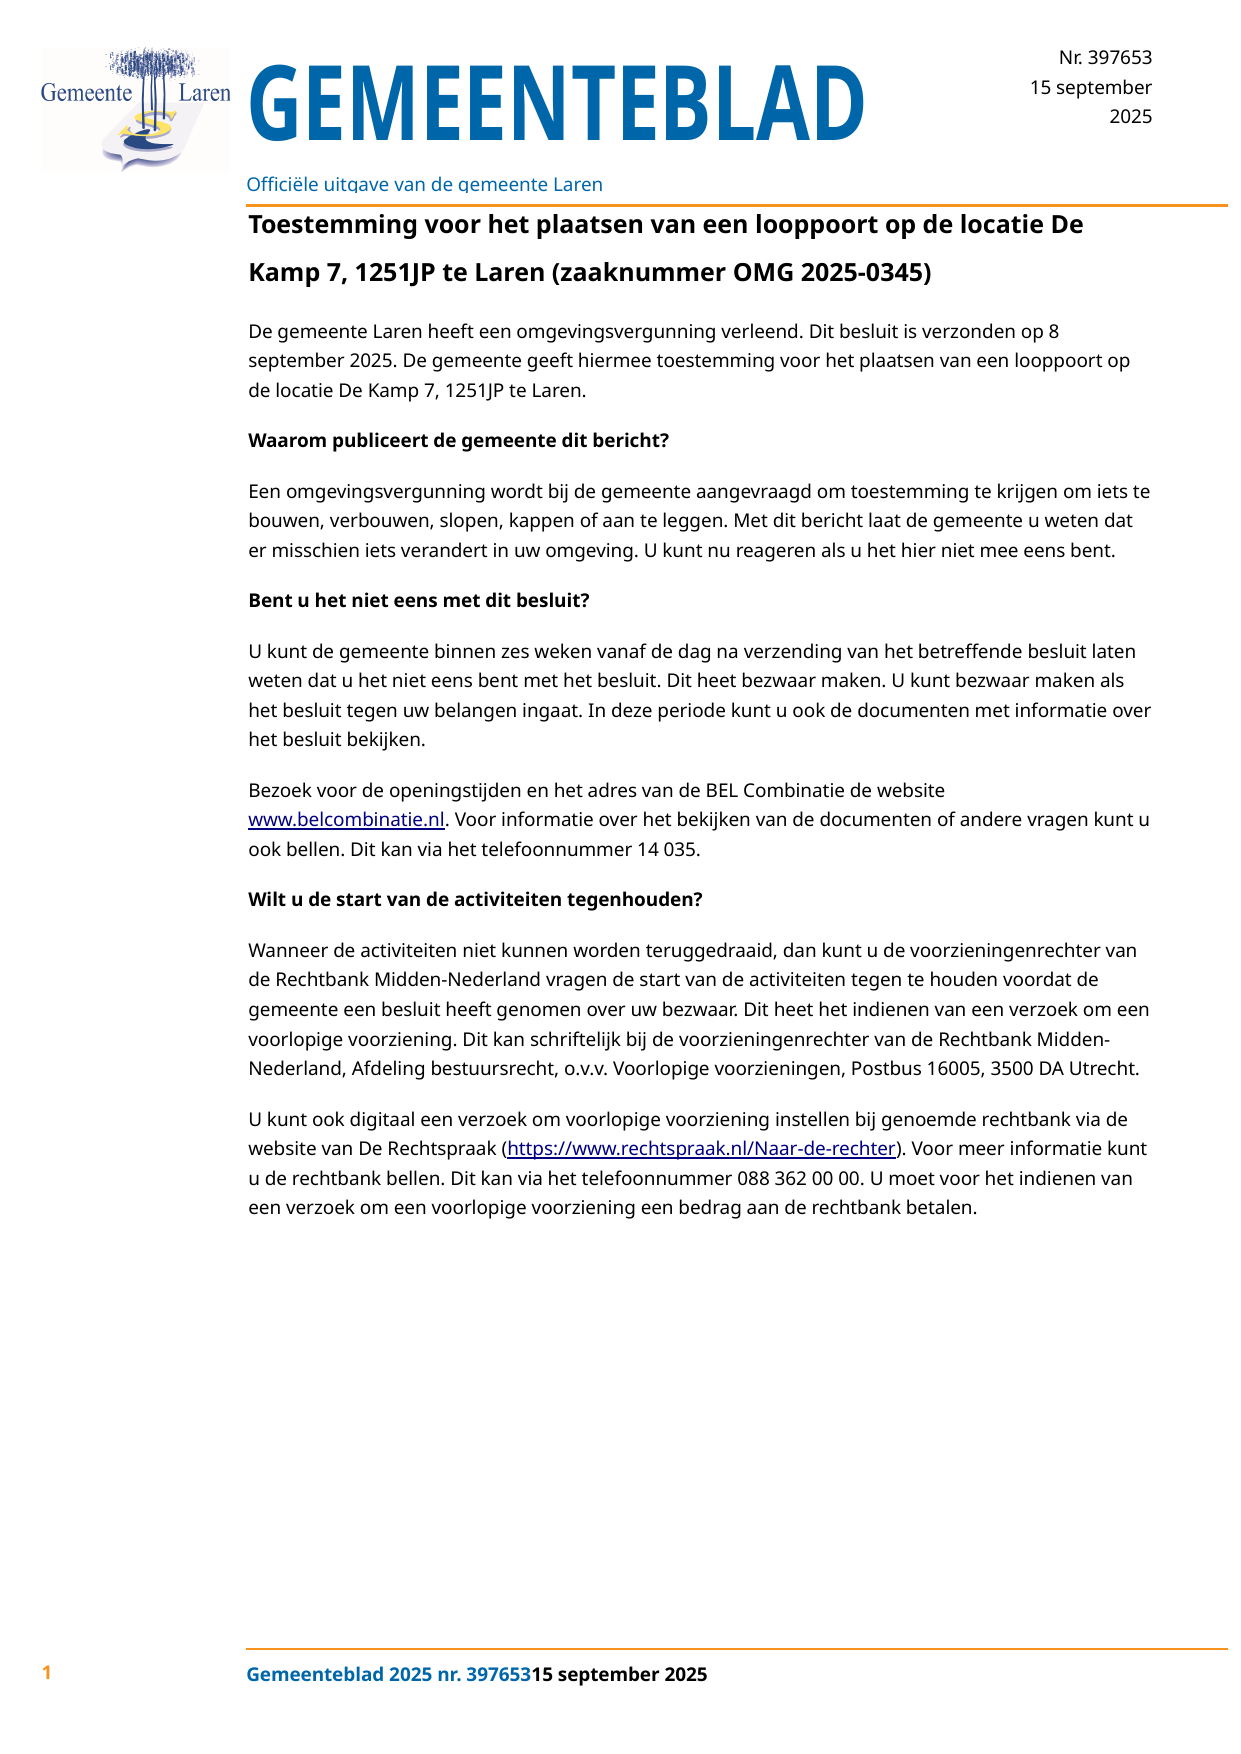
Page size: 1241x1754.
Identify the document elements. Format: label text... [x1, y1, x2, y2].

text Toestemming voor het plaatsen van een looppoort op de locatie De Kamp 7, 1251JP te Laren (zaaknummer OMG 2025-0345) [248, 207, 1152, 288]
text Wilt u de start van de activiteiten tegenhouden? [248, 887, 1152, 912]
picture [41, 47, 231, 172]
text Bezoek voor de openingstijden en het adres van de BEL Combinatie de website www.belcombinatie.nl. Voor informatie over het bekijken van de documenten of andere vragen kunt u ook bellen. Dit kan via het telefoonnummer 14 035. [248, 777, 1152, 862]
text Bent u het niet eens met dit besluit? [248, 587, 1152, 613]
text Wanneer de activiteiten niet kunnen worden teruggedraaid, dan kunt u de voorzieningenrechter van de Rechtbank Midden-Nederland vragen de start van de activiteiten tegen te houden voordat de gemeente een besluit heeft genomen over uw bezwaar. Dit heet het indienen van een verzoek om een voorlopige voorziening. Dit kan schriftelijk bij de voorzieningenrechter van de Rechtbank Midden-Nederland, Afdeling bestuursrecht, o.v.v. Voorlopige voorzieningen, Postbus 16005, 3500 DA Utrecht. [248, 937, 1152, 1081]
text De gemeente Laren heeft een omgevingsvergunning verleend. Dit besluit is verzonden op 8 september 2025. De gemeente geeft hiermee toestemming voor het plaatsen van een looppoort op de locatie De Kamp 7, 1251JP te Laren. [248, 318, 1152, 403]
text U kunt ook digitaal een verzoek om voorlopige voorziening instellen bij genoemde rechtbank via de website van De Rechtspraak (https://www.rechtspraak.nl/Naar-de-rechter). Voor meer informatie kunt u de rechtbank bellen. Dit kan via het telefoonnummer 088 362 00 00. U moet voor het indienen van een verzoek om een voorlopige voorziening een bedrag aan de rechtbank betalen. [248, 1106, 1152, 1220]
text Een omgevingsvergunning wordt bij de gemeente aangevraagd om toestemming te krijgen om iets te bouwen, verbouwen, slopen, kappen of aan te leggen. Met dit bericht laat de gemeente u weten dat er misschien iets verandert in uw omgeving. U kunt nu reageren als u het hier niet mee eens bent. [248, 478, 1152, 563]
text U kunt de gemeente binnen zes weken vanaf de dag na verzending van het betreffende besluit laten weten dat u het niet eens bent met het besluit. Dit heet bezwaar maken. U kunt bezwaar maken als het besluit tegen uw belangen ingaat. In deze periode kunt u ook de documenten met informatie over het besluit bekijken. [248, 638, 1152, 752]
text Waarom publiceert de gemeente dit bericht? [248, 427, 1152, 453]
